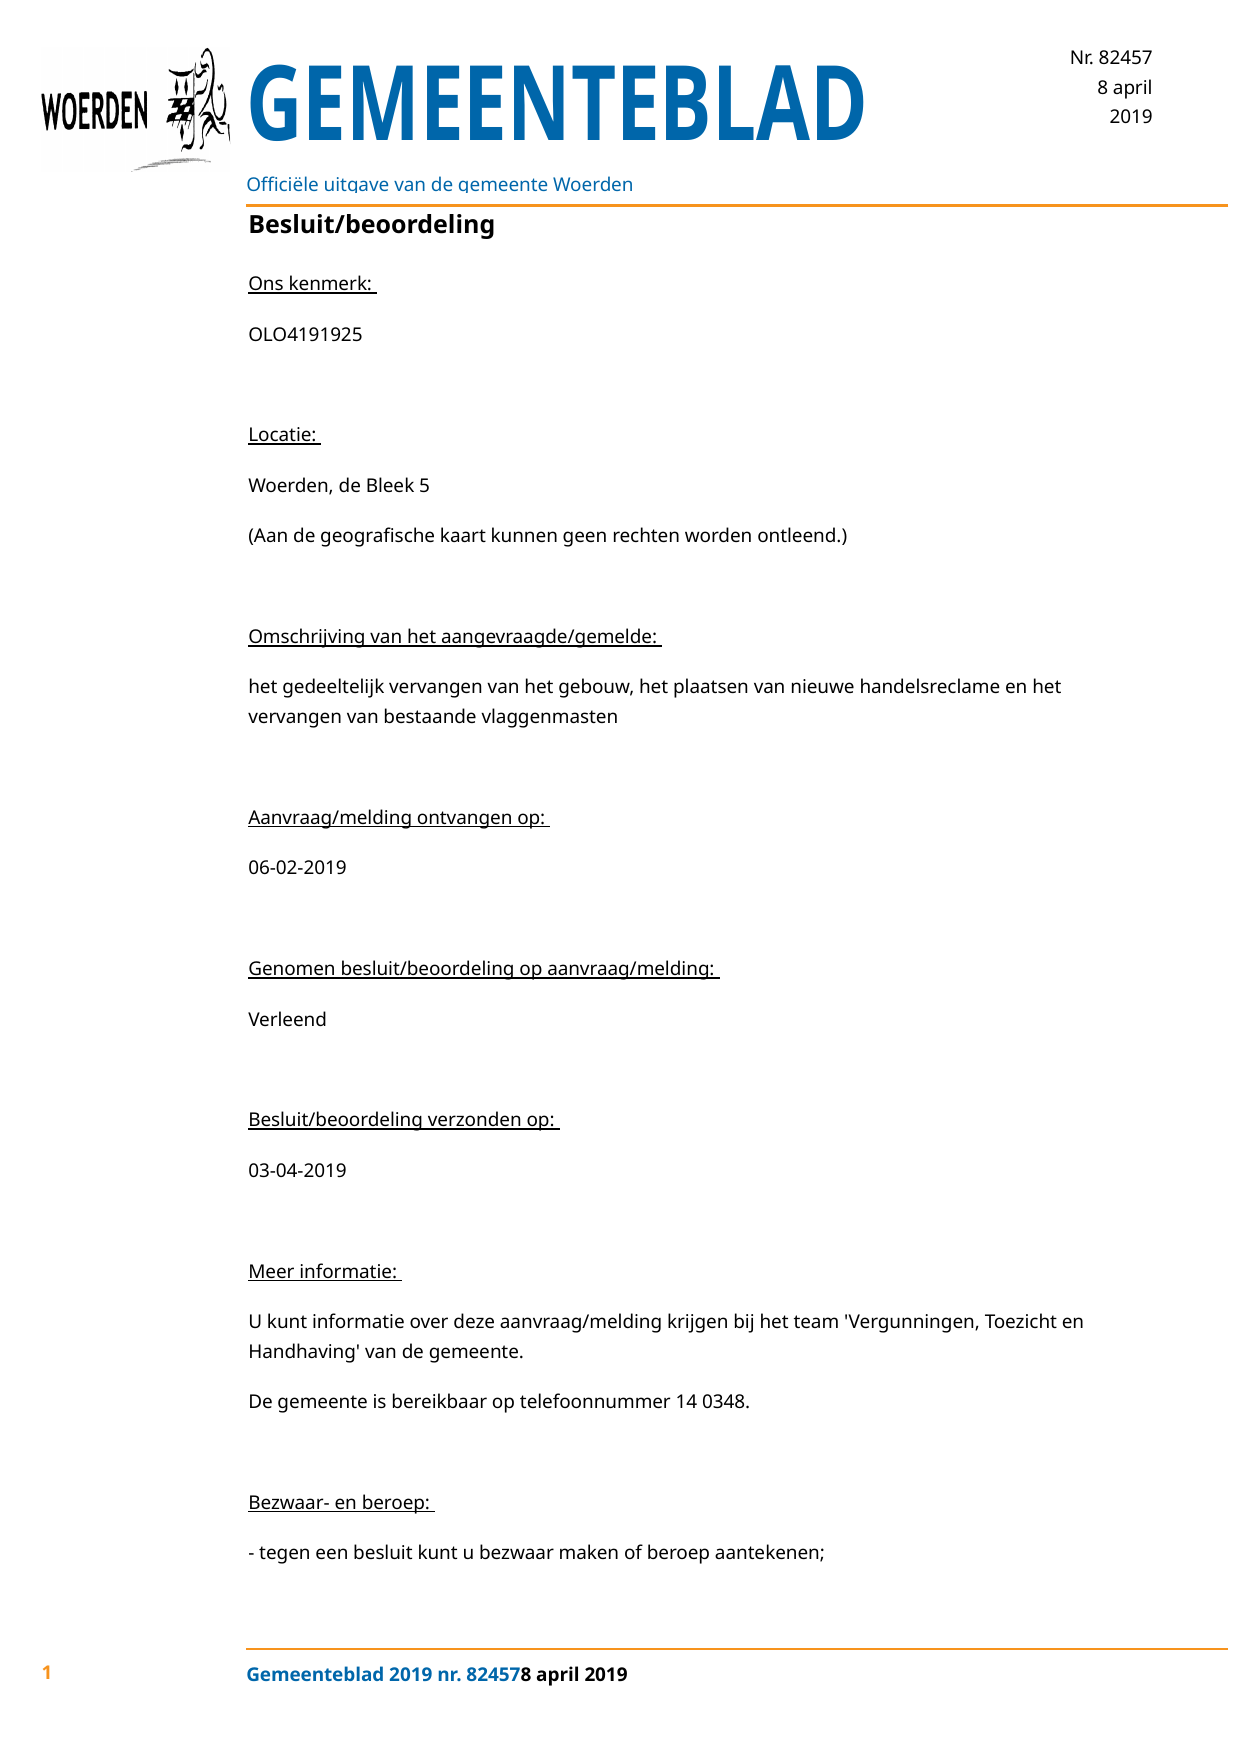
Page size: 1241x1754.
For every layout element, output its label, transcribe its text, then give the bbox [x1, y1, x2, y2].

text Verleend [248, 1006, 1152, 1031]
picture [41, 47, 231, 172]
text U kunt informatie over deze aanvraag/melding krijgen bij het team 'Vergunningen, Toezicht en Handhaving' van de gemeente. [248, 1308, 1152, 1363]
text Besluit/beoordeling [248, 207, 1152, 241]
text Woerden, de Bleek 5 [248, 472, 1152, 498]
text Besluit/beoordeling verzonden op: [248, 1107, 1152, 1132]
text Genomen besluit/beoordeling op aanvraag/melding: [248, 955, 1152, 981]
text Ons kenmerk: [248, 270, 1152, 296]
text Bezwaar- en beroep: [248, 1489, 1152, 1515]
text Omschrijving van het aangevraagde/gemelde: [248, 623, 1152, 649]
text 03-04-2019 [248, 1157, 1152, 1183]
text 06-02-2019 [248, 854, 1152, 880]
text OLO4191925 [248, 321, 1152, 346]
text - tegen een besluit kunt u bezwaar maken of beroep aantekenen; [248, 1539, 1152, 1565]
text Aanvraag/melding ontvangen op: [248, 804, 1152, 830]
text Locatie: [248, 422, 1152, 447]
text Meer informatie: [248, 1258, 1152, 1283]
text het gedeeltelijk vervangen van het gebouw, het plaatsen van nieuwe handelsreclame en het vervangen van bestaande vlaggenmasten [248, 674, 1152, 729]
text De gemeente is bereikbaar op telefoonnummer 14 0348. [248, 1388, 1152, 1414]
text (Aan de geografische kaart kunnen geen rechten worden ontleend.) [248, 522, 1152, 548]
